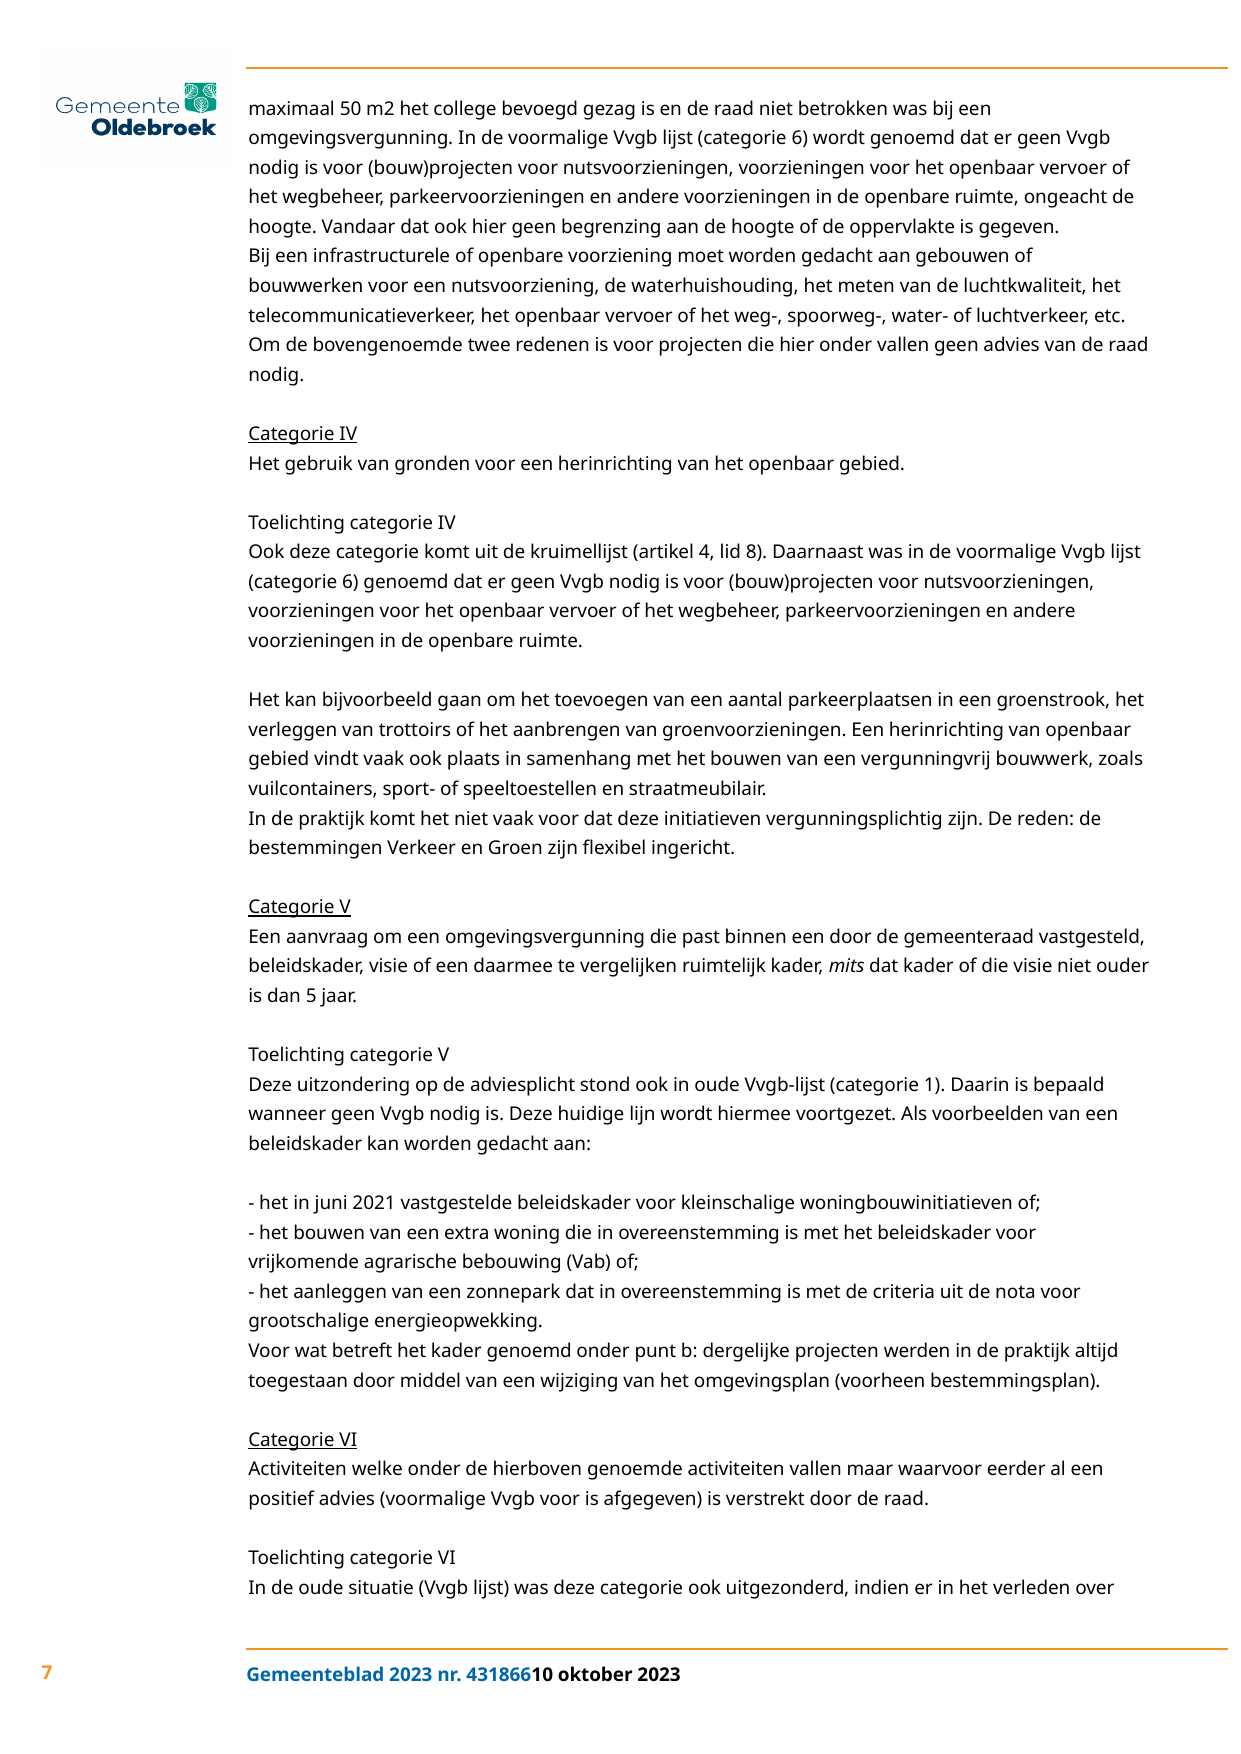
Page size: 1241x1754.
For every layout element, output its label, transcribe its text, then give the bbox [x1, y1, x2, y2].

text Bij een infrastructurele of openbare voorziening moet worden gedacht aan gebouwen of bouwwerken voor een nutsvoorziening, de waterhuishouding, het meten van de luchtkwaliteit, het telecommunicatieverkeer, het openbaar vervoer of het weg-, spoorweg-, water- of luchtverkeer, etc. [248, 243, 1152, 328]
text - het in juni 2021 vastgestelde beleidskader voor kleinschalige woningbouwinitiatieven of; [248, 1189, 1152, 1215]
text Toelichting categorie V [248, 1041, 1152, 1067]
text Voor wat betreft het kader genoemd onder punt b: dergelijke projecten werden in de praktijk altijd toegestaan door middel van een wijziging van het omgevingsplan (voorheen bestemmingsplan). [248, 1337, 1152, 1393]
text Toelichting categorie VI [248, 1544, 1152, 1570]
text In de oude situatie (Vvgb lijst) was deze categorie ook uitgezonderd, indien er in het verleden over [248, 1574, 1152, 1600]
text Om de bovengenoemde twee redenen is voor projecten die hier onder vallen geen advies van de raad nodig. [248, 331, 1152, 387]
text - het bouwen van een extra woning die in overeenstemming is met het beleidskader voor vrijkomende agrarische bebouwing (Vab) of; [248, 1219, 1152, 1274]
text Het kan bijvoorbeeld gaan om het toevoegen van een aantal parkeerplaatsen in een groenstrook, het verleggen van trottoirs of het aanbrengen van groenvoorzieningen. Een herinrichting van openbaar gebied vindt vaak ook plaats in samenhang met het bouwen van een vergunningvrij bouwwerk, zoals vuilcontainers, sport- of speeltoestellen en straatmeubilair. [248, 686, 1152, 801]
text Activiteiten welke onder de hierboven genoemde activiteiten vallen maar waarvoor eerder al een positief advies (voormalige Vvgb voor is afgegeven) is verstrekt door de raad. [248, 1456, 1152, 1511]
text Deze uitzondering op de adviesplicht stond ook in oude Vvgb-lijst (categorie 1). Daarin is bepaald wanneer geen Vvgb nodig is. Deze huidige lijn wordt hiermee voortgezet. Als voorbeelden van een beleidskader kan worden gedacht aan: [248, 1071, 1152, 1156]
text In de praktijk komt het niet vaak voor dat deze initiatieven vergunningsplichtig zijn. De reden: de bestemmingen Verkeer en Groen zijn flexibel ingericht. [248, 805, 1152, 860]
text Een aanvraag om een omgevingsvergunning die past binnen een door de gemeenteraad vastgesteld, beleidskader, visie of een daarmee te vergelijken ruimtelijk kader, mits dat kader of die visie niet ouder is dan 5 jaar. [248, 923, 1152, 1008]
text Ook deze categorie komt uit de kruimellijst (artikel 4, lid 8). Daarnaast was in de voormalige Vvgb lijst (categorie 6) genoemd dat er geen Vvgb nodig is voor (bouw)projecten voor nutsvoorzieningen, voorzieningen voor het openbaar vervoer of het wegbeheer, parkeervoorzieningen en andere voorzieningen in de openbare ruimte. [248, 538, 1152, 653]
text maximaal 50 m2 het college bevoegd gezag is en de raad niet betrokken was bij een omgevingsvergunning. In de voormalige Vvgb lijst (categorie 6) wordt genoemd dat er geen Vvgb nodig is voor (bouw)projecten voor nutsvoorzieningen, voorzieningen voor het openbaar vervoer of het wegbeheer, parkeervoorzieningen en andere voorzieningen in de openbare ruimte, ongeacht de hoogte. Vandaar dat ook hier geen begrenzing aan de hoogte of de oppervlakte is gegeven. [248, 95, 1152, 239]
text Categorie V [248, 893, 1152, 919]
picture [41, 47, 231, 172]
text Het gebruik van gronden voor een herinrichting van het openbaar gebied. [248, 450, 1152, 476]
text Categorie IV [248, 420, 1152, 446]
text - het aanleggen van een zonnepark dat in overeenstemming is met de criteria uit de nota voor grootschalige energieopwekking. [248, 1278, 1152, 1333]
text Toelichting categorie IV [248, 509, 1152, 535]
text Categorie VI [248, 1426, 1152, 1452]
